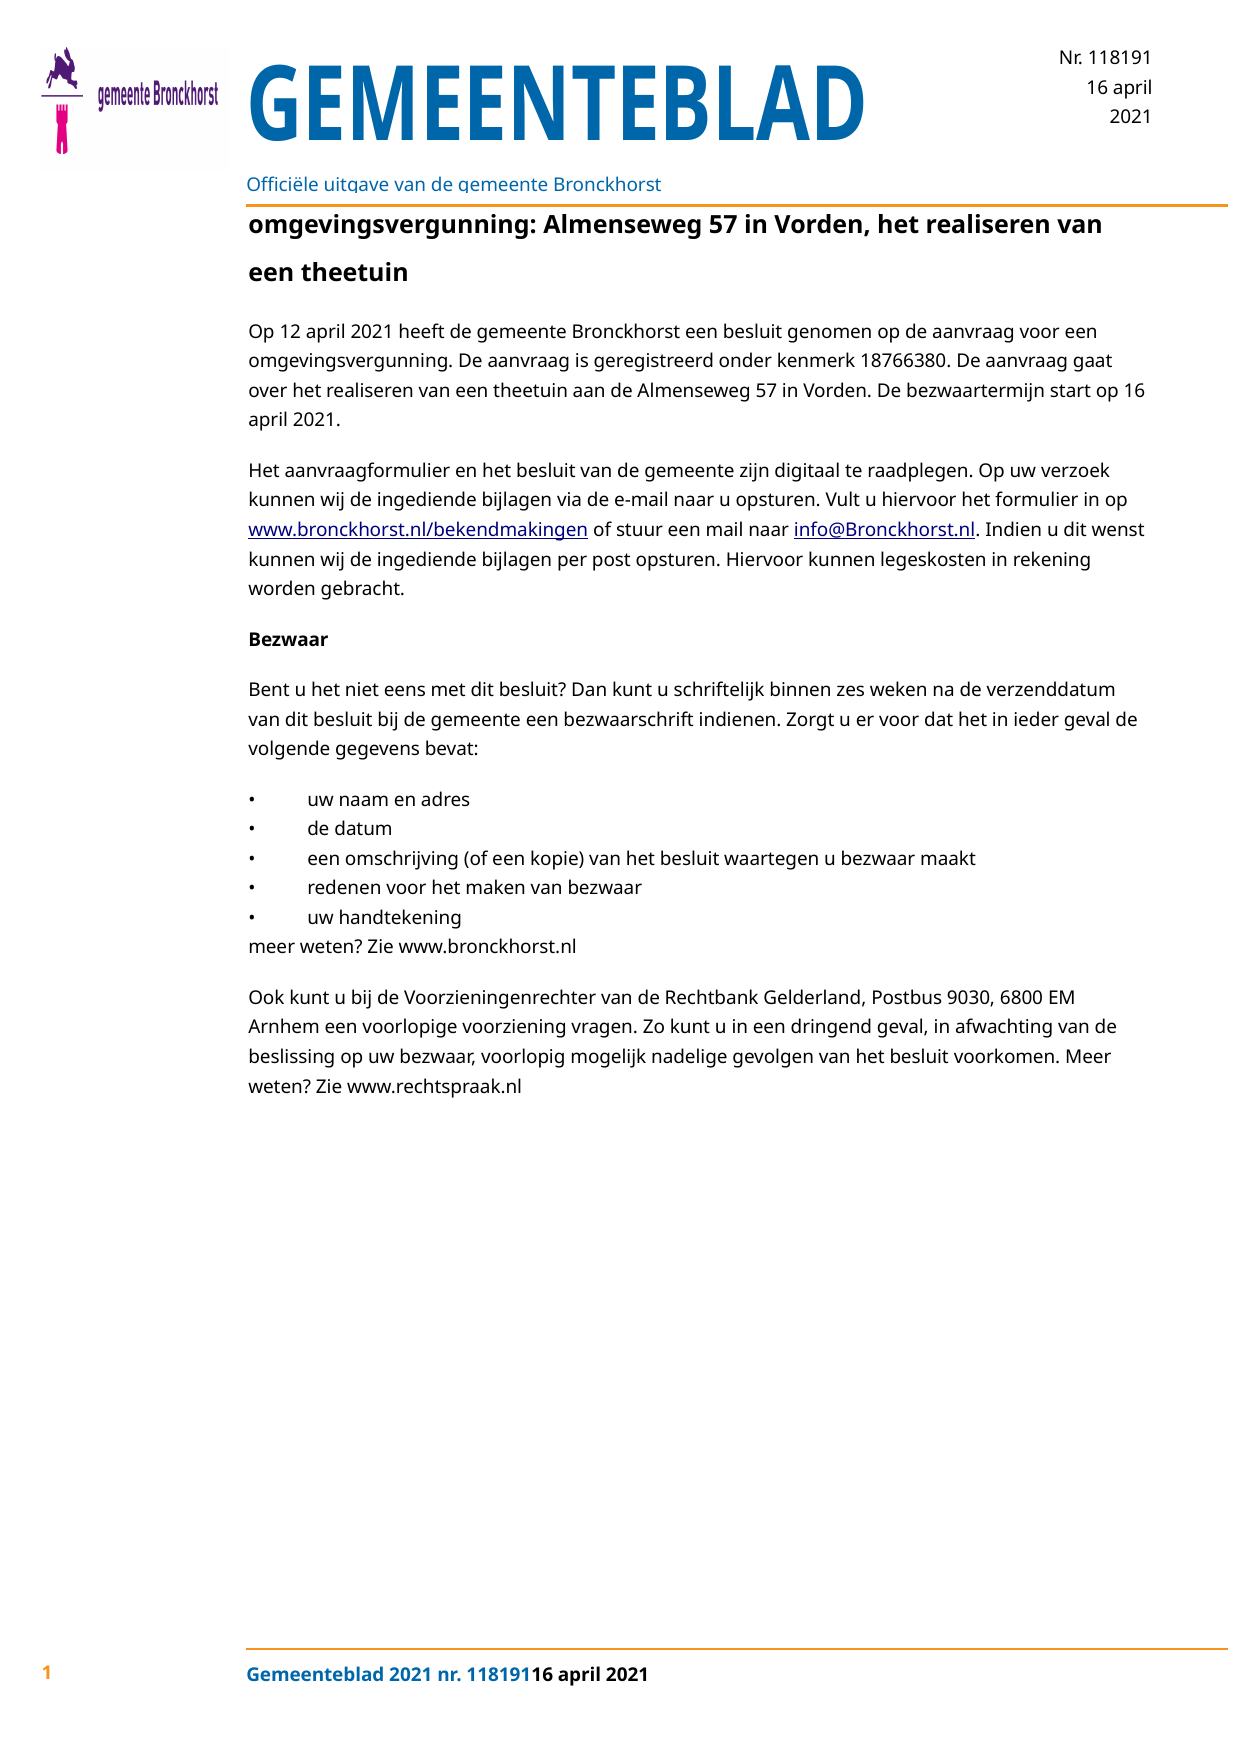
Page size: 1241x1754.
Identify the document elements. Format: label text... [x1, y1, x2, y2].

text Ook kunt u bij de Voorzieningenrechter van de Rechtbank Gelderland, Postbus 9030, 6800 EM Arnhem een voorlopige voorziening vragen. Zo kunt u in een dringend geval, in afwachting van de beslissing op uw bezwaar, voorlopig mogelijk nadelige gevolgen van het besluit voorkomen. Meer weten? Zie www.rechtspraak.nl [248, 984, 1152, 1099]
text omgevingsvergunning: Almenseweg 57 in Vorden, het realiseren van een theetuin [248, 207, 1152, 288]
list redenen voor het maken van bezwaar [248, 874, 1152, 900]
list uw naam en adres [248, 786, 1152, 812]
text Bent u het niet eens met dit besluit? Dan kunt u schriftelijk binnen zes weken na de verzenddatum van dit besluit bij de gemeente een bezwaarschrift indienen. Zorgt u er voor dat het in ieder geval de volgende gegevens bevat: [248, 676, 1152, 761]
list een omschrijving (of een kopie) van het besluit waartegen u bezwaar maakt [248, 845, 1152, 871]
list uw handtekening [248, 904, 1152, 930]
picture [41, 47, 231, 172]
text Het aanvraagformulier en het besluit van de gemeente zijn digitaal te raadplegen. Op uw verzoek kunnen wij de ingediende bijlagen via de e-mail naar u opsturen. Vult u hiervoor het formulier in op www.bronckhorst.nl/bekendmakingen of stuur een mail naar info@Bronckhorst.nl. Indien u dit wenst kunnen wij de ingediende bijlagen per post opsturen. Hiervoor kunnen legeskosten in rekening worden gebracht. [248, 457, 1152, 601]
list de datum [248, 815, 1152, 841]
text Op 12 april 2021 heeft de gemeente Bronckhorst een besluit genomen op de aanvraag voor een omgevingsvergunning. De aanvraag is geregistreerd onder kenmerk 18766380. De aanvraag gaat over het realiseren van een theetuin aan de Almenseweg 57 in Vorden. De bezwaartermijn start op 16 april 2021. [248, 318, 1152, 432]
text Bezwaar [248, 626, 1152, 652]
text meer weten? Zie www.bronckhorst.nl [248, 934, 1152, 959]
